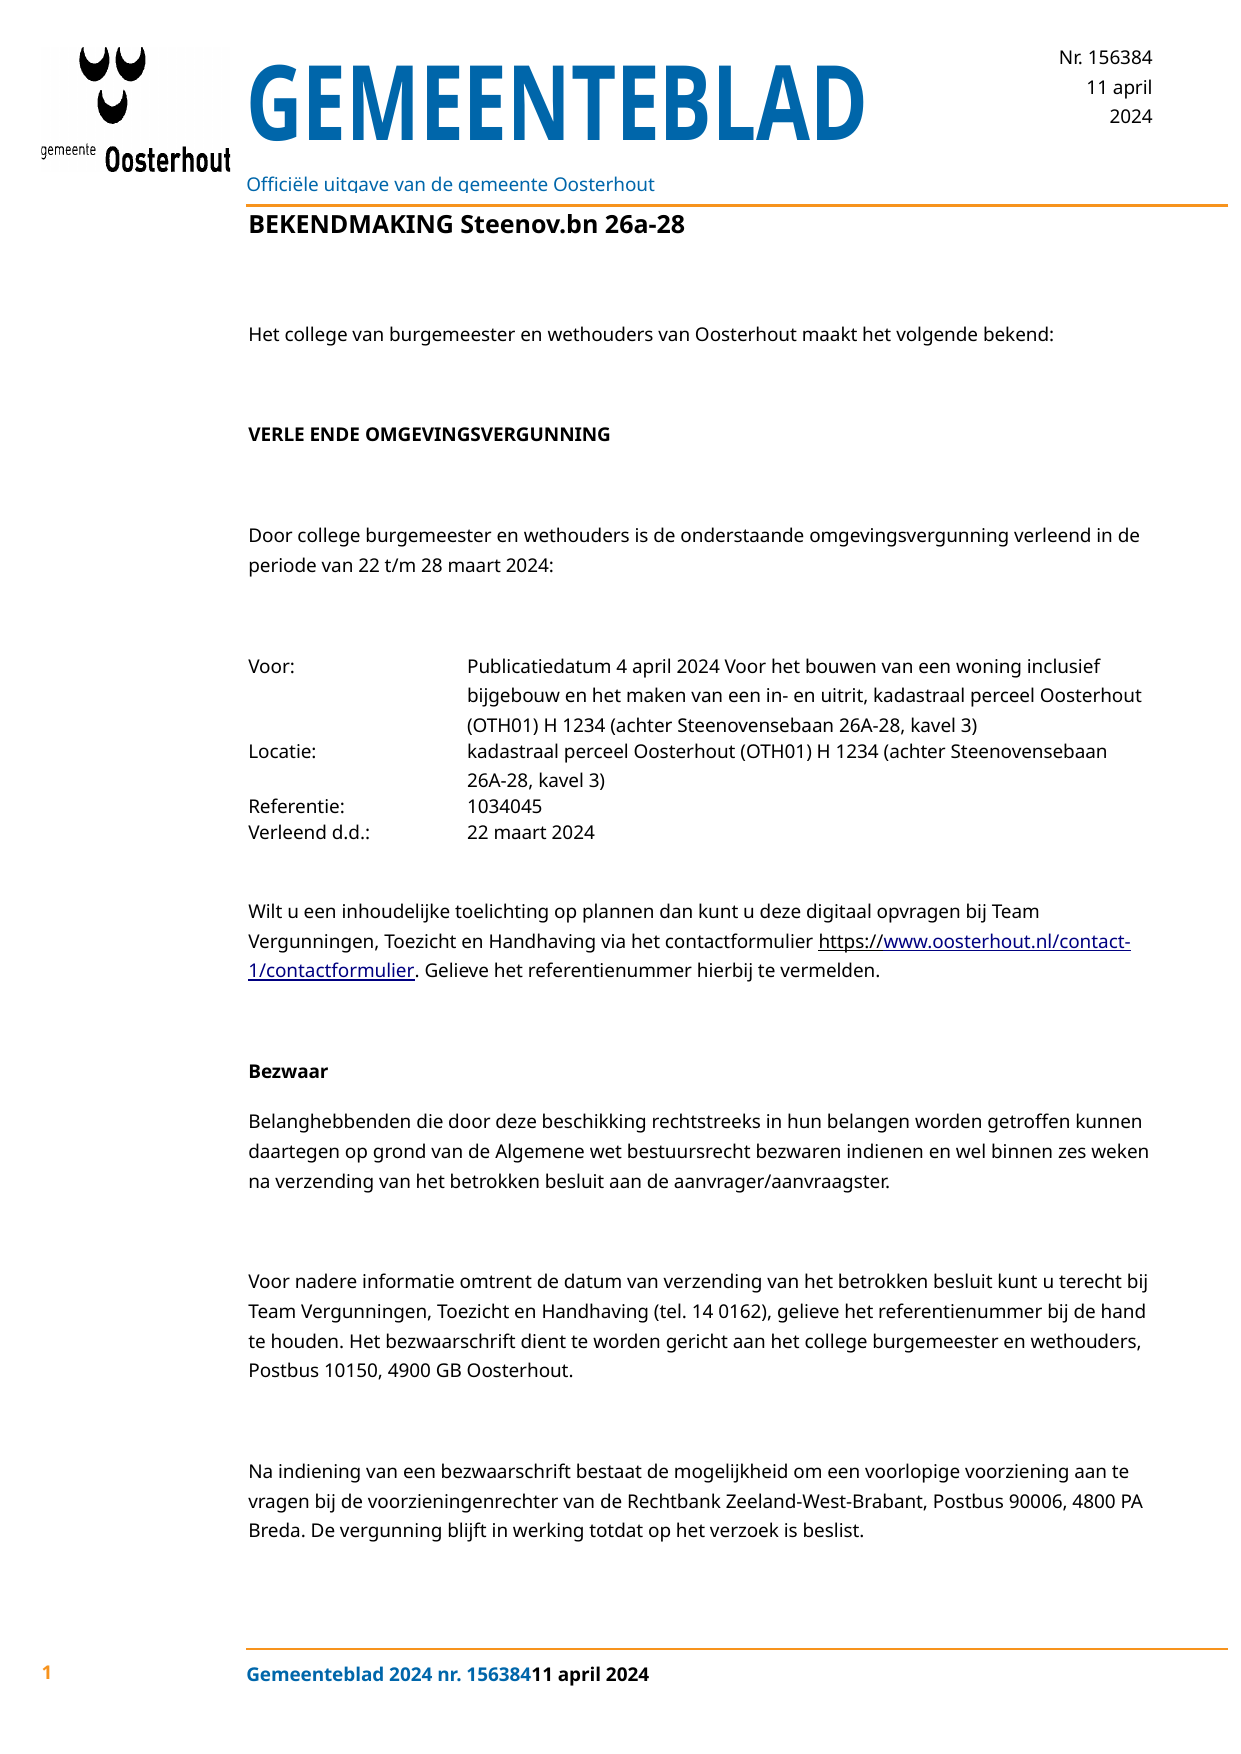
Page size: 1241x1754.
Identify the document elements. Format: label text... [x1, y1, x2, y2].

text Door college burgemeester en wethouders is de onderstaande omgevingsvergunning verleend in de periode van 22 t/m 28 maart 2024: [248, 522, 1152, 578]
text Belanghebbenden die door deze beschikking rechtstreeks in hun belangen worden getroffen kunnen daartegen op grond van de Algemene wet bestuursrecht bezwaren indienen en wel binnen zes weken na verzending van het betrokken besluit aan de aanvrager/aanvraagster. [248, 1109, 1152, 1193]
table_cell Locatie: [248, 738, 467, 793]
text VERLE ENDE OMGEVINGSVERGUNNING [248, 422, 1152, 447]
text Wilt u een inhoudelijke toelichting op plannen dan kunt u deze digitaal opvragen bij Team Vergunningen, Toezicht en Handhaving via het contactformulier https://www.oosterhout.nl/contact-1/contactformulier. Gelieve het referentienummer hierbij te vermelden. [248, 898, 1152, 983]
table_cell 1034045 [467, 793, 1152, 819]
table_cell Referentie: [248, 793, 467, 819]
table_header Voor: [248, 653, 467, 738]
table_cell Verleend d.d.: [248, 819, 467, 844]
text Voor nadere informatie omtrent de datum van verzending van het betrokken besluit kunt u terecht bij Team Vergunningen, Toezicht en Handhaving (tel. 14 0162), gelieve het referentienummer bij de hand te houden. Het bezwaarschrift dient te worden gericht aan het college burgemeester en wethouders, Postbus 10150, 4900 GB Oosterhout. [248, 1269, 1152, 1383]
text BEKENDMAKING Steenov.bn 26a-28 [248, 207, 1152, 241]
table_header Publicatiedatum 4 april 2024 Voor het bouwen van een woning inclusief bijgebouw en het maken van een in- en uitrit, kadastraal perceel Oosterhout (OTH01) H 1234 (achter Steenovensebaan 26A-28, kavel 3) [467, 653, 1152, 738]
text Het college van burgemeester en wethouders van Oosterhout maakt het volgende bekend: [248, 321, 1152, 346]
table_cell kadastraal perceel Oosterhout (OTH01) H 1234 (achter Steenovensebaan 26A-28, kavel 3) [467, 738, 1152, 793]
table_cell 22 maart 2024 [467, 819, 1152, 844]
text Bezwaar [248, 1058, 1152, 1084]
text Na indiening van een bezwaarschrift bestaat de mogelijkheid om een voorlopige voorziening aan te vragen bij de voorzieningenrechter van de Rechtbank Zeeland-West-Brabant, Postbus 90006, 4800 PA Breda. De vergunning blijft in werking totdat op het verzoek is beslist. [248, 1458, 1152, 1543]
picture [41, 47, 231, 172]
